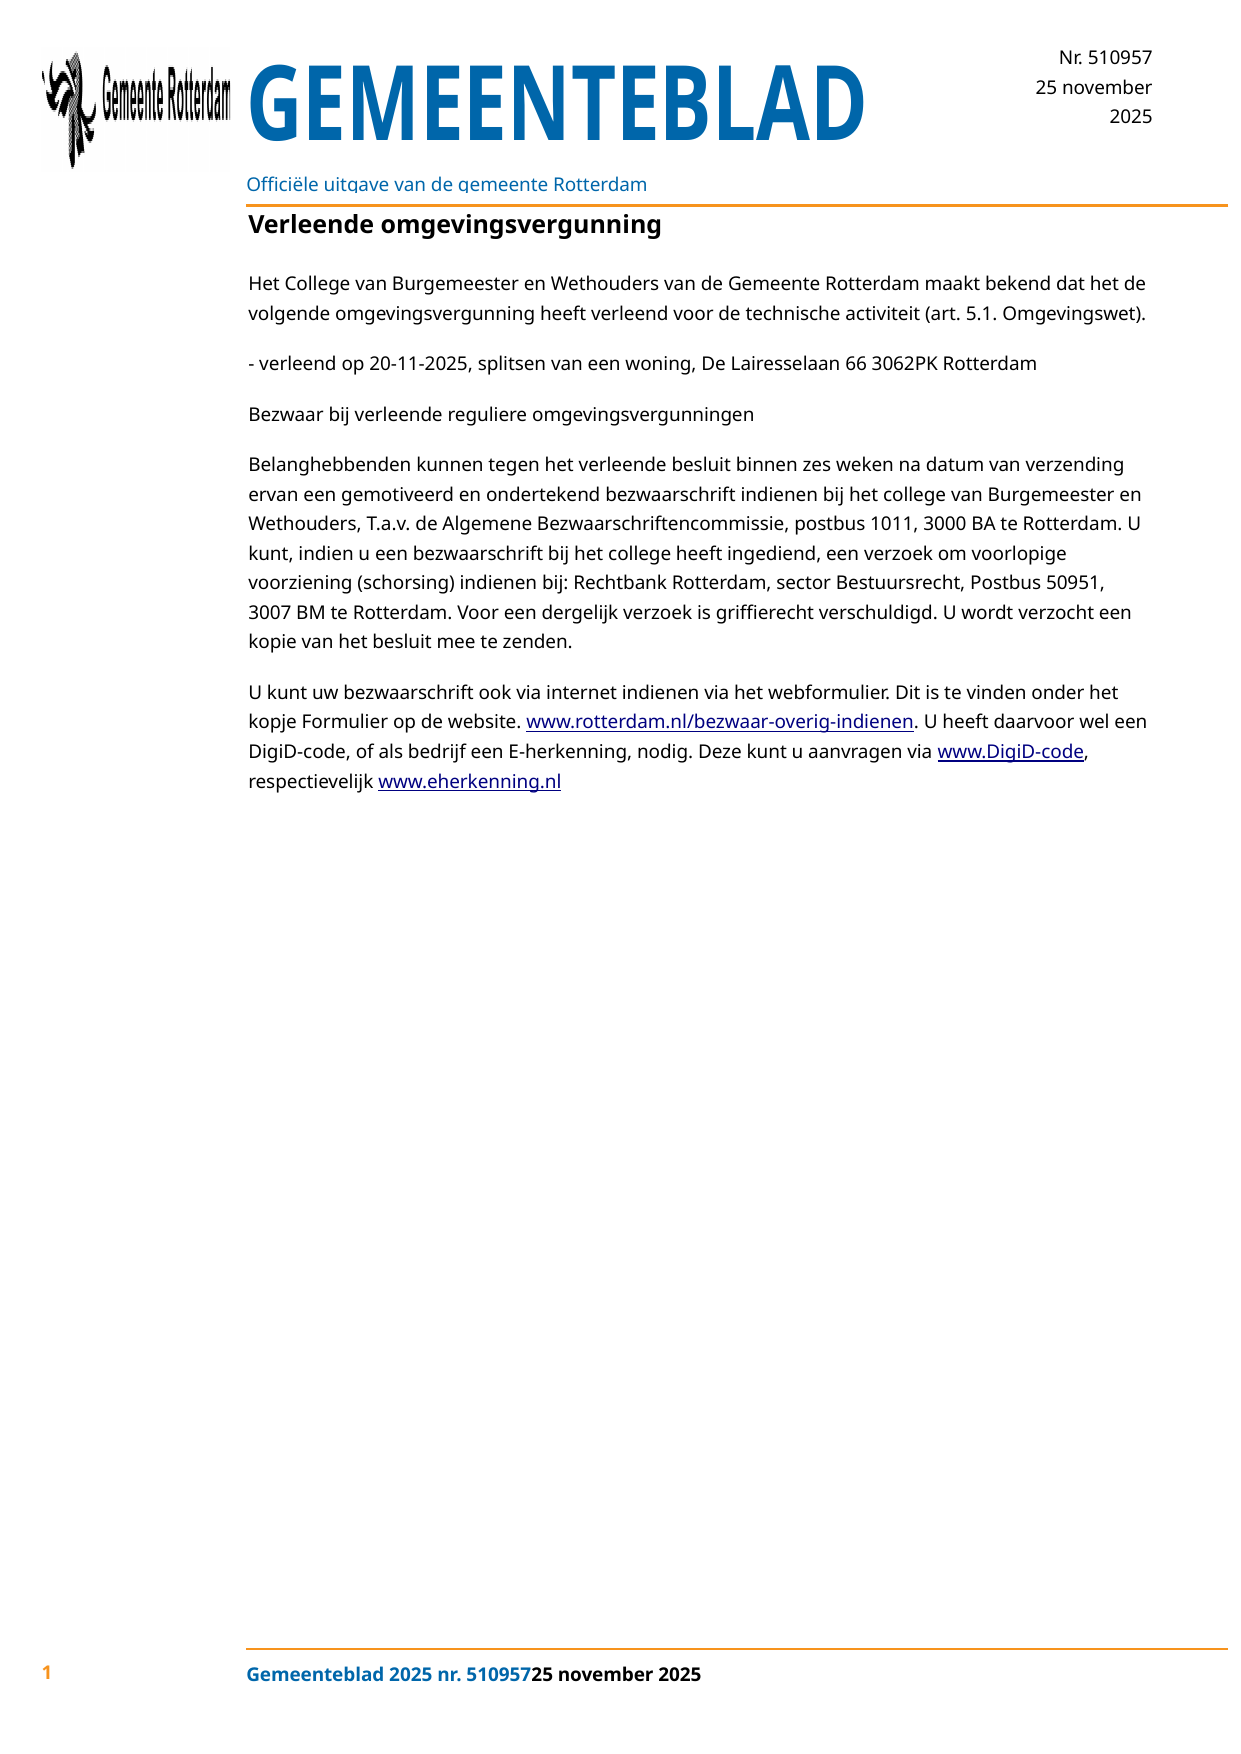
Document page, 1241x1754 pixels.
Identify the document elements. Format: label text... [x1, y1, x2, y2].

picture [41, 47, 231, 172]
text Verleende omgevingsvergunning [248, 207, 1152, 241]
text Belanghebbenden kunnen tegen het verleende besluit binnen zes weken na datum van verzending ervan een gemotiveerd en ondertekend bezwaarschrift indienen bij het college van Burgemeester en Wethouders, T.a.v. de Algemene Bezwaarschriftencommissie, postbus 1011, 3000 BA te Rotterdam. U kunt, indien u een bezwaarschrift bij het college heeft ingediend, een verzoek om voorlopige voorziening (schorsing) indienen bij: Rechtbank Rotterdam, sector Bestuursrecht, Postbus 50951, 3007 BM te Rotterdam. Voor een dergelijk verzoek is griffierecht verschuldigd. U wordt verzocht een kopie van het besluit mee te zenden. [248, 451, 1152, 654]
text U kunt uw bezwaarschrift ook via internet indienen via het webformulier. Dit is te vinden onder het kopje Formulier op de website. www.rotterdam.nl/bezwaar-overig-indienen. U heeft daarvoor wel een DigiD-code, of als bedrijf een E-herkenning, nodig. Deze kunt u aanvragen via www.DigiD-code, respectievelijk www.eherkenning.nl [248, 679, 1152, 793]
text - verleend op 20-11-2025, splitsen van een woning, De Lairesselaan 66 3062PK Rotterdam [248, 350, 1152, 376]
text Bezwaar bij verleende reguliere omgevingsvergunningen [248, 401, 1152, 426]
text Het College van Burgemeester en Wethouders van de Gemeente Rotterdam maakt bekend dat het de volgende omgevingsvergunning heeft verleend voor de technische activiteit (art. 5.1. Omgevingswet). [248, 270, 1152, 326]
